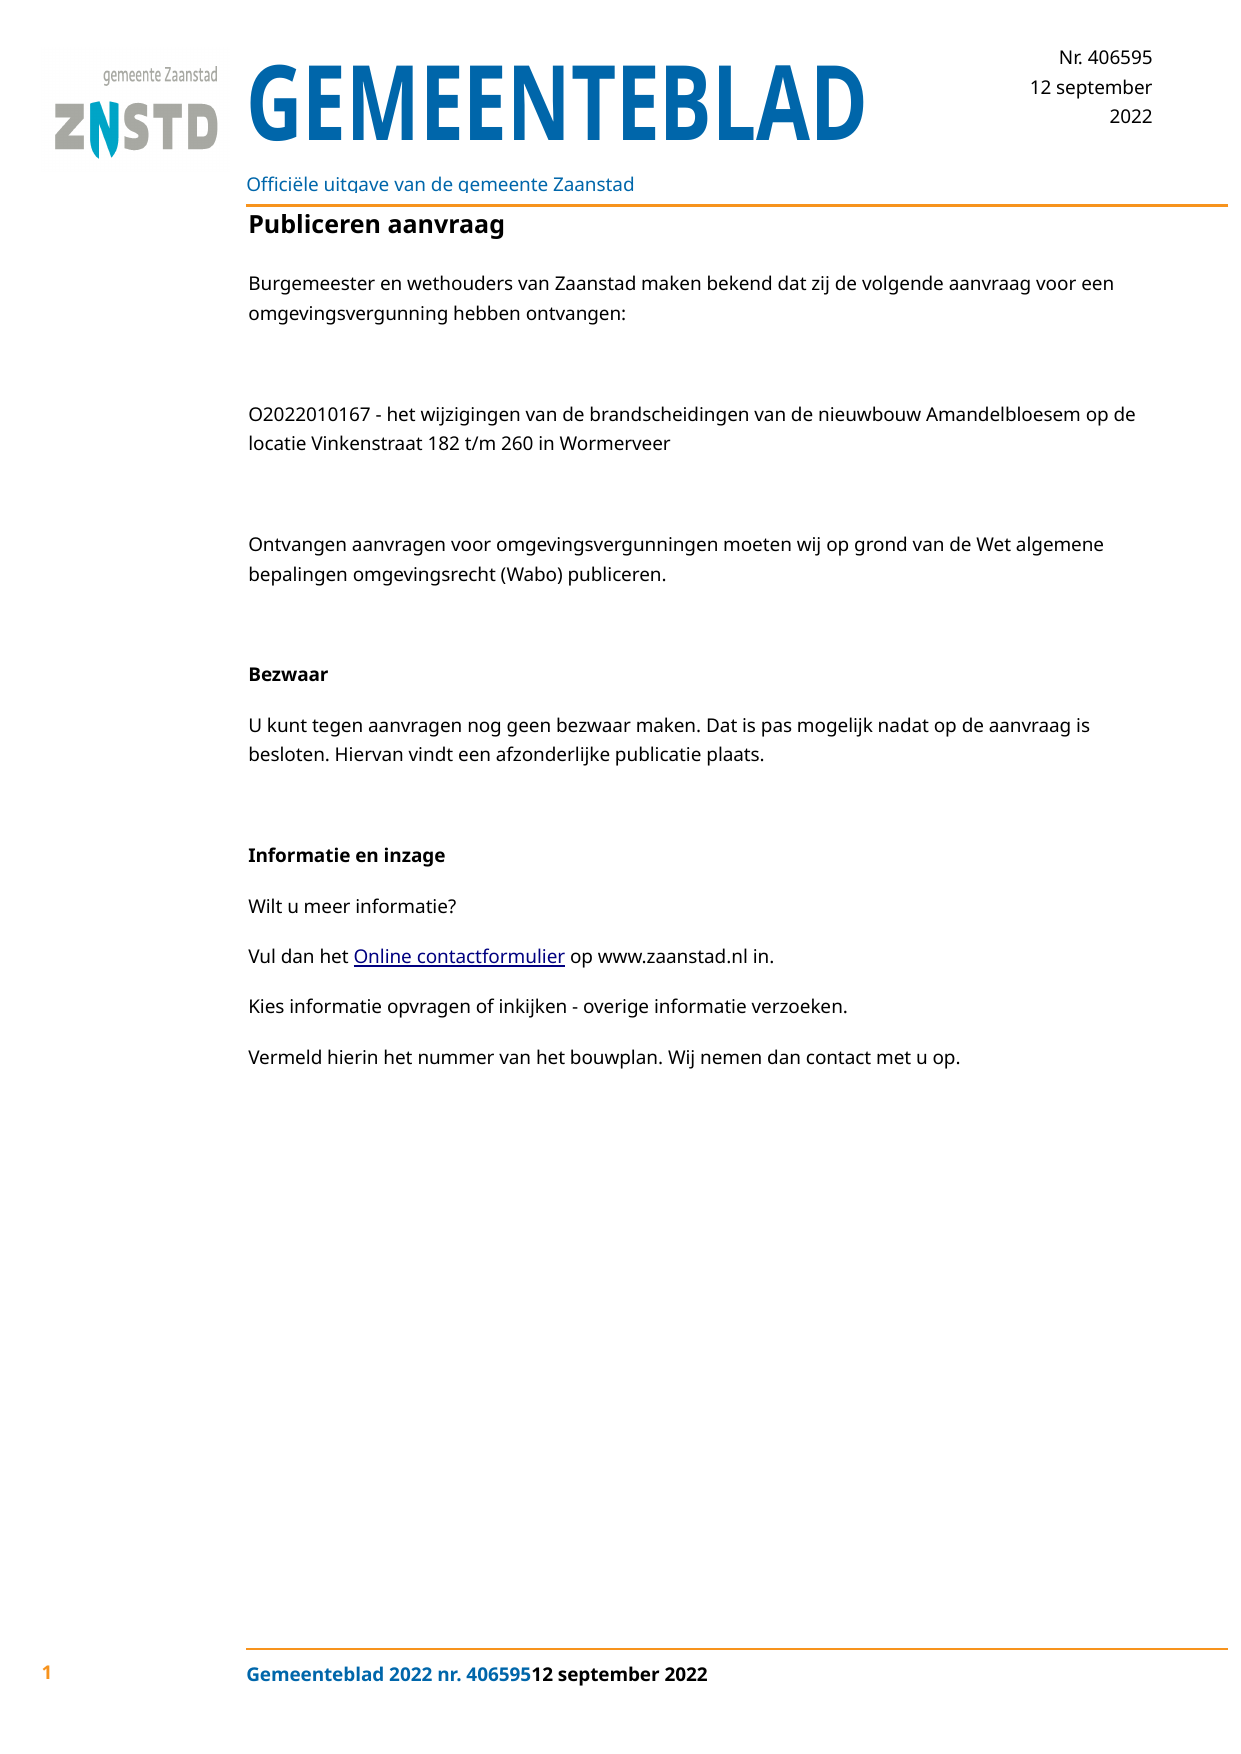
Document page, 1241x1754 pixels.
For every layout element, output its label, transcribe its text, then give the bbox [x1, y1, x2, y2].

text O2022010167 - het wijzigingen van de brandscheidingen van de nieuwbouw Amandelbloesem op de locatie Vinkenstraat 182 t/m 260 in Wormerveer [248, 401, 1152, 456]
text Ontvangen aanvragen voor omgevingsvergunningen moeten wij op grond van de Wet algemene bepalingen omgevingsrecht (Wabo) publiceren. [248, 531, 1152, 586]
picture [41, 47, 231, 172]
text Publiceren aanvraag [248, 207, 1152, 241]
text Vermeld hierin het nummer van het bouwplan. Wij nemen dan contact met u op. [248, 1044, 1152, 1070]
text Kies informatie opvragen of inkijken - overige informatie verzoeken. [248, 994, 1152, 1019]
text Informatie en inzage [248, 842, 1152, 868]
text Vul dan het Online contactformulier op www.zaanstad.nl in. [248, 943, 1152, 969]
text Wilt u meer informatie? [248, 893, 1152, 918]
text Burgemeester en wethouders van Zaanstad maken bekend dat zij de volgende aanvraag voor een omgevingsvergunning hebben ontvangen: [248, 270, 1152, 326]
text U kunt tegen aanvragen nog geen bezwaar maken. Dat is pas mogelijk nadat op de aanvraag is besloten. Hiervan vindt een afzonderlijke publicatie plaats. [248, 712, 1152, 767]
text Bezwaar [248, 662, 1152, 687]
